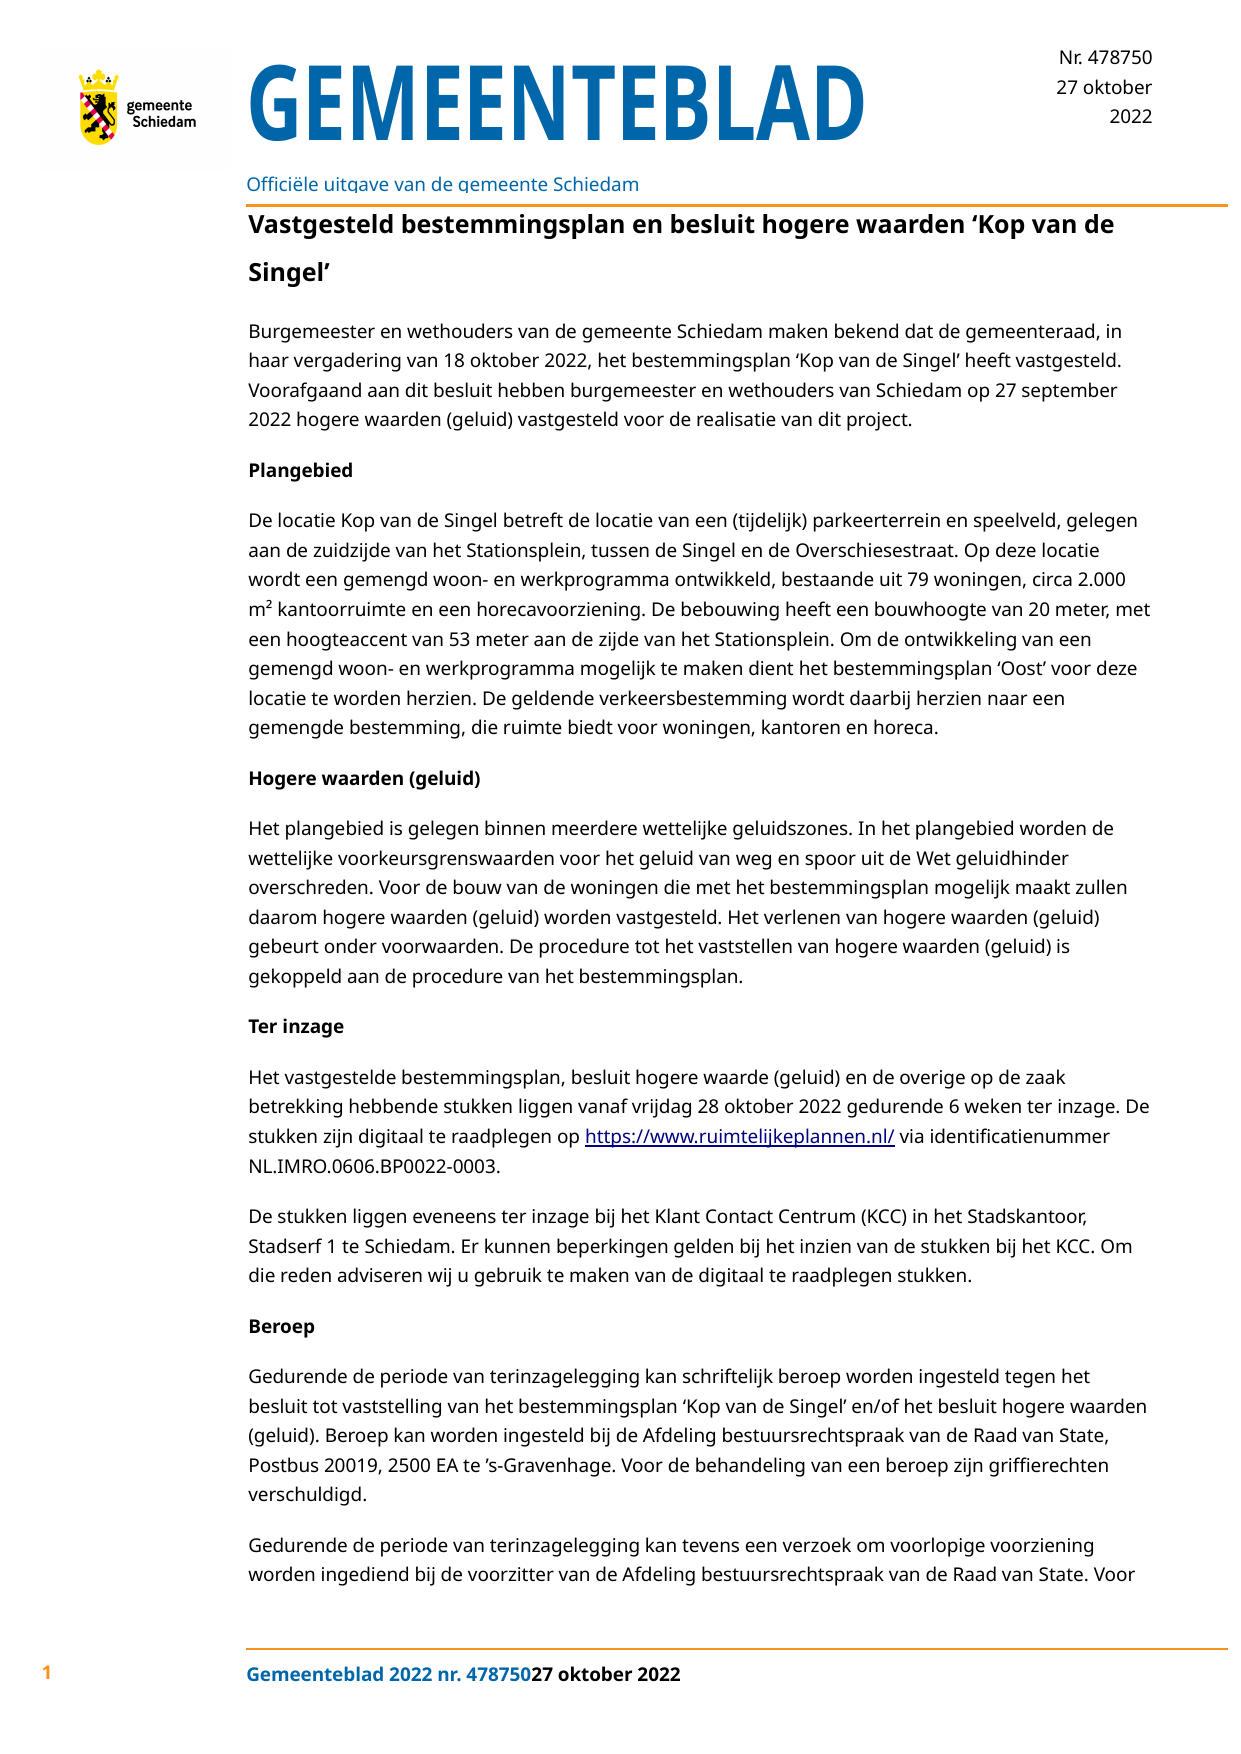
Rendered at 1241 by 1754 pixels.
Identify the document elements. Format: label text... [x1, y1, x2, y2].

text Plangebied [248, 457, 1152, 483]
text Vastgesteld bestemmingsplan en besluit hogere waarden ‘Kop van de Singel’ [248, 207, 1152, 288]
text Gedurende de periode van terinzagelegging kan tevens een verzoek om voorlopige voorziening worden ingediend bij de voorzitter van de Afdeling bestuursrechtspraak van de Raad van State. Voor [248, 1532, 1152, 1587]
text Het vastgestelde bestemmingsplan, besluit hogere waarde (geluid) en de overige op de zaak betrekking hebbende stukken liggen vanaf vrijdag 28 oktober 2022 gedurende 6 weken ter inzage. De stukken zijn digitaal te raadplegen op https://www.ruimtelijkeplannen.nl/ via identificatienummer NL.IMRO.0606.BP0022-0003. [248, 1064, 1152, 1179]
text De stukken liggen eveneens ter inzage bij het Klant Contact Centrum (KCC) in het Stadskantoor, Stadserf 1 te Schiedam. Er kunnen beperkingen gelden bij het inzien van de stukken bij het KCC. Om die reden adviseren wij u gebruik te maken van de digitaal te raadplegen stukken. [248, 1203, 1152, 1288]
text Hogere waarden (geluid) [248, 765, 1152, 791]
text Burgemeester en wethouders van de gemeente Schiedam maken bekend dat de gemeenteraad, in haar vergadering van 18 oktober 2022, het bestemmingsplan ‘Kop van de Singel’ heeft vastgesteld. Voorafgaand aan dit besluit hebben burgemeester en wethouders van Schiedam op 27 september 2022 hogere waarden (geluid) vastgesteld voor de realisatie van dit project. [248, 318, 1152, 432]
text De locatie Kop van de Singel betreft de locatie van een (tijdelijk) parkeerterrein en speelveld, gelegen aan de zuidzijde van het Stationsplein, tussen de Singel en de Overschiesestraat. Op deze locatie wordt een gemengd woon- en werkprogramma ontwikkeld, bestaande uit 79 woningen, circa 2.000 m² kantoorruimte en een horecavoorziening. De bebouwing heeft een bouwhoogte van 20 meter, met een hoogteaccent van 53 meter aan de zijde van het Stationsplein. Om de ontwikkeling van een gemengd woon- en werkprogramma mogelijk te maken dient het bestemmingsplan ‘Oost’ voor deze locatie te worden herzien. De geldende verkeersbestemming wordt daarbij herzien naar een gemengde bestemming, die ruimte biedt voor woningen, kantoren en horeca. [248, 507, 1152, 740]
text Het plangebied is gelegen binnen meerdere wettelijke geluidszones. In het plangebied worden de wettelijke voorkeursgrenswaarden voor het geluid van weg en spoor uit de Wet geluidhinder overschreden. Voor de bouw van de woningen die met het bestemmingsplan mogelijk maakt zullen daarom hogere waarden (geluid) worden vastgesteld. Het verlenen van hogere waarden (geluid) gebeurt onder voorwaarden. De procedure tot het vaststellen van hogere waarden (geluid) is gekoppeld aan de procedure van het bestemmingsplan. [248, 815, 1152, 989]
text Ter inzage [248, 1014, 1152, 1039]
text Gedurende de periode van terinzagelegging kan schriftelijk beroep worden ingesteld tegen het besluit tot vaststelling van het bestemmingsplan ‘Kop van de Singel’ en/of het besluit hogere waarden (geluid). Beroep kan worden ingesteld bij de Afdeling bestuursrechtspraak van de Raad van State, Postbus 20019, 2500 EA te ’s-Gravenhage. Voor de behandeling van een beroep zijn griffierechten verschuldigd. [248, 1363, 1152, 1507]
text Beroep [248, 1313, 1152, 1339]
picture [41, 47, 231, 172]
